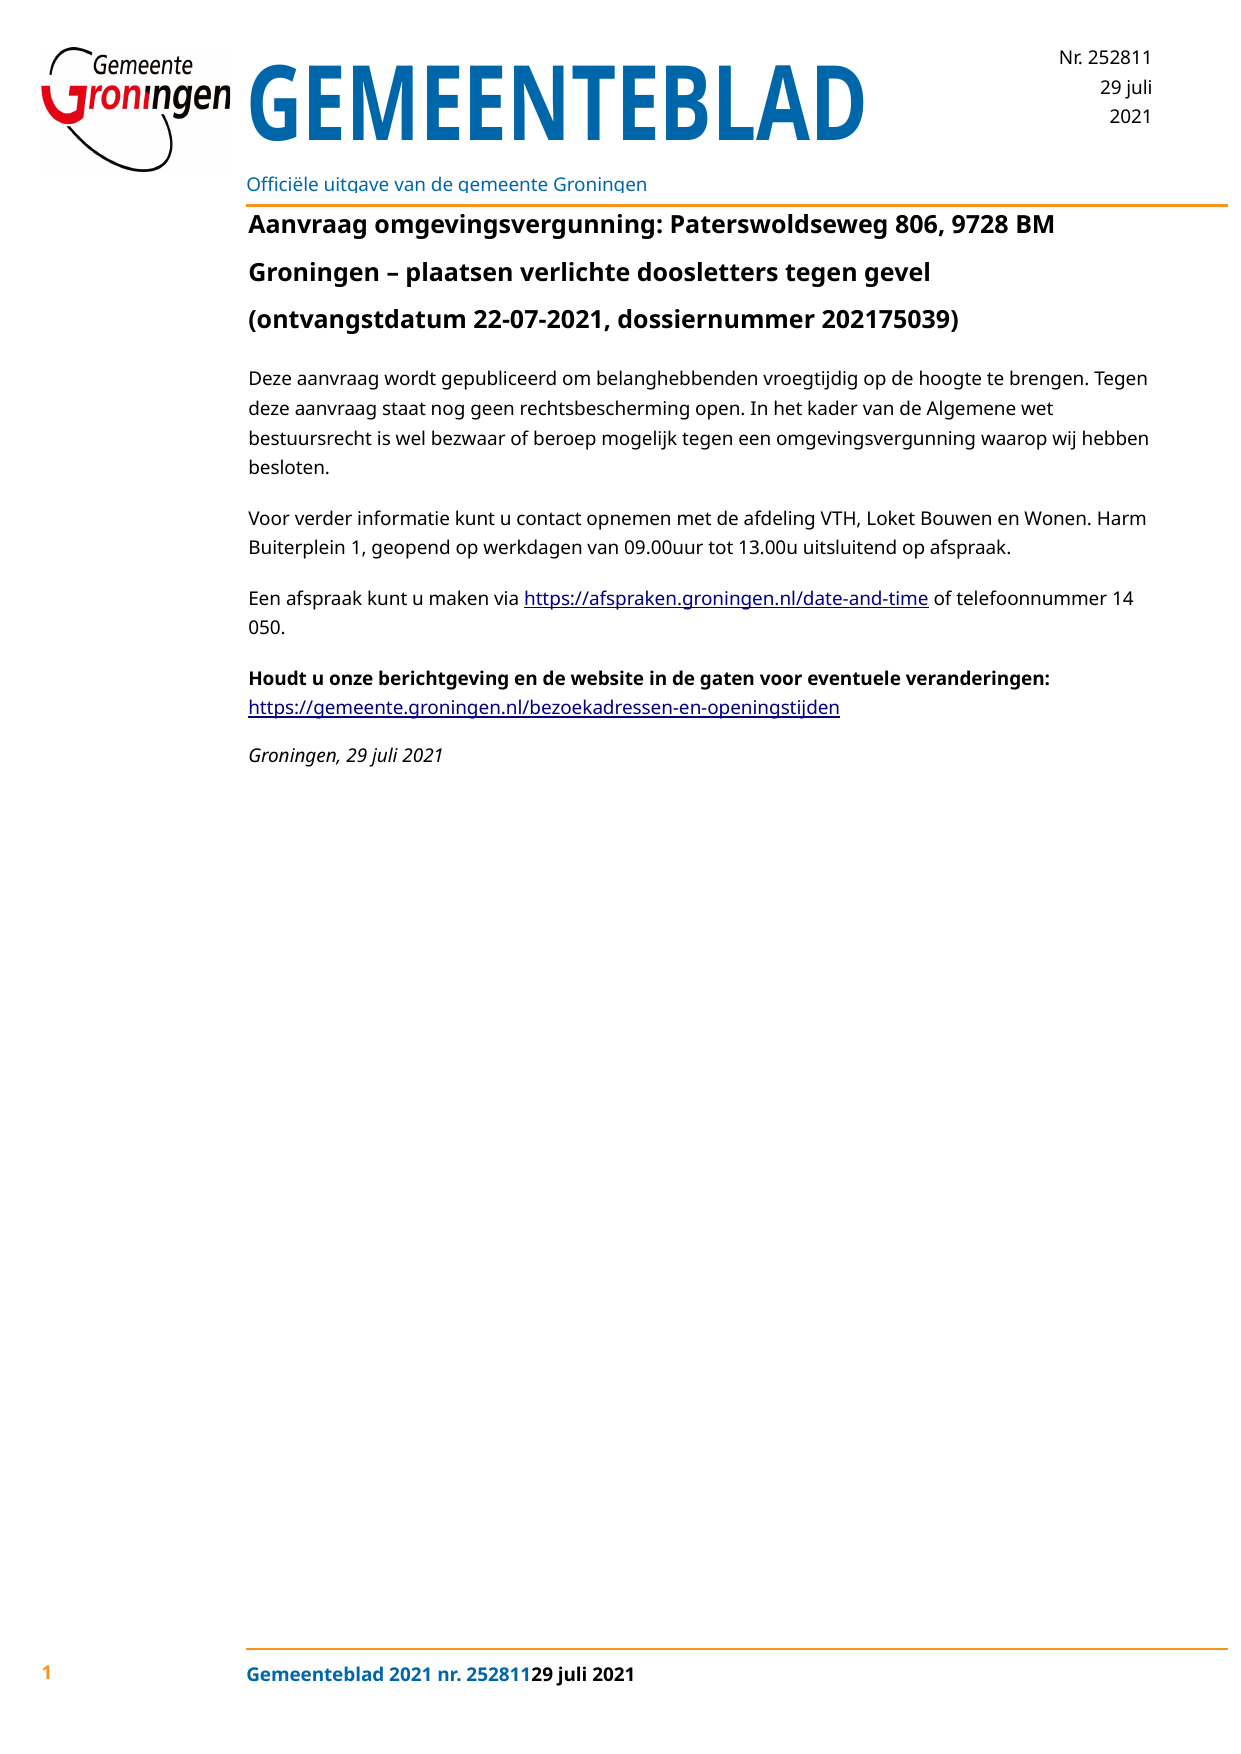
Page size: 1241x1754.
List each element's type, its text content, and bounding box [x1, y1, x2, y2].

text Deze aanvraag wordt gepubliceerd om belanghebbenden vroegtijdig op de hoogte te brengen. Tegen deze aanvraag staat nog geen rechtsbescherming open. In het kader van de Algemene wet bestuursrecht is wel bezwaar of beroep mogelijk tegen een omgevingsvergunning waarop wij hebben besloten. [248, 366, 1152, 480]
text Groningen, 29 juli 2021 [248, 742, 1152, 768]
picture [41, 47, 231, 172]
text Voor verder informatie kunt u contact opnemen met de afdeling VTH, Loket Bouwen en Wonen. Harm Buiterplein 1, geopend op werkdagen van 09.00uur tot 13.00u uitsluitend op afspraak. [248, 505, 1152, 560]
text Houdt u onze berichtgeving en de website in de gaten voor eventuele veranderingen: https://gemeente.groningen.nl/bezoekadressen-en-openingstijden [248, 665, 1152, 720]
text Een afspraak kunt u maken via https://afspraken.groningen.nl/date-and-time of telefoonnummer 14 050. [248, 585, 1152, 640]
text Aanvraag omgevingsvergunning: Paterswoldseweg 806, 9728 BM Groningen – plaatsen verlichte doosletters tegen gevel (ontvangstdatum 22-07-2021, dossiernummer 202175039) [248, 207, 1152, 336]
